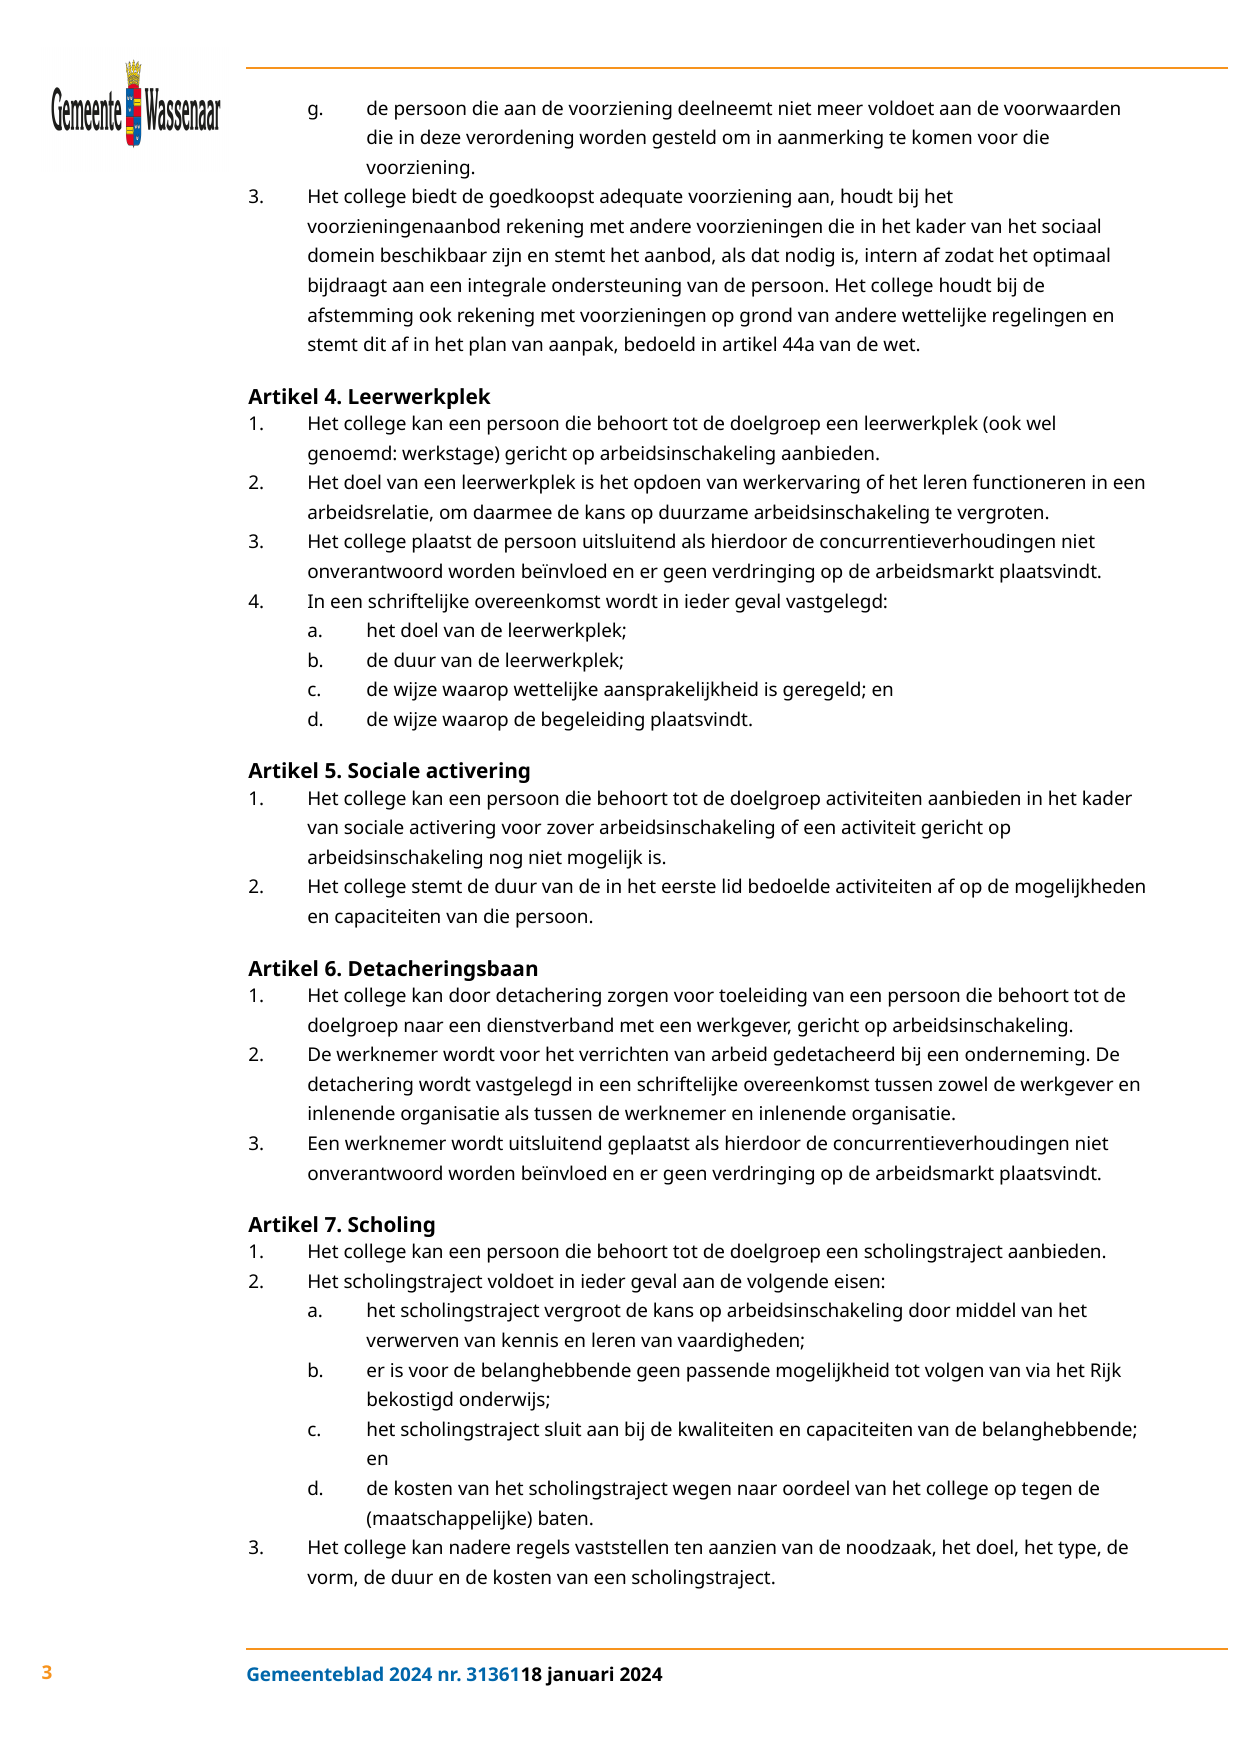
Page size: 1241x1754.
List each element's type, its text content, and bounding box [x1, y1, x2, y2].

list Het college plaatst de persoon uitsluitend als hierdoor de concurrentieverhoudingen niet onverantwoord worden beïnvloed en er geen verdringing op de arbeidsmarkt plaatsvindt. [248, 529, 1152, 584]
list Het college biedt de goedkoopst adequate voorziening aan, houdt bij het voorzieningenaanbod rekening met andere voorzieningen die in het kader van het sociaal domein beschikbaar zijn en stemt het aanbod, als dat nodig is, intern af zodat het optimaal bijdraagt aan een integrale ondersteuning van de persoon. Het college houdt bij de afstemming ook rekening met voorzieningen op grond van andere wettelijke regelingen en stemt dit af in het plan van aanpak, bedoeld in artikel 44a van de wet. [248, 183, 1152, 357]
list Het scholingstraject voldoet in ieder geval aan de volgende eisen: [248, 1268, 1152, 1294]
list het doel van de leerwerkplek; [307, 617, 1152, 643]
list er is voor de belanghebbende geen passende mogelijkheid tot volgen van via het Rijk bekostigd onderwijs; [307, 1357, 1152, 1412]
list Een werknemer wordt uitsluitend geplaatst als hierdoor de concurrentieverhoudingen niet onverantwoord worden beïnvloed en er geen verdringing op de arbeidsmarkt plaatsvindt. [248, 1130, 1152, 1185]
list Het college kan door detachering zorgen voor toeleiding van een persoon die behoort tot de doelgroep naar een dienstverband met een werkgever, gericht op arbeidsinschakeling. [248, 982, 1152, 1037]
list Het college kan een persoon die behoort tot de doelgroep een scholingstraject aanbieden. [248, 1238, 1152, 1264]
picture [41, 47, 231, 172]
text Artikel 7. Scholing [248, 1210, 1152, 1238]
list De werknemer wordt voor het verrichten van arbeid gedetacheerd bij een onderneming. De detachering wordt vastgelegd in een schriftelijke overeenkomst tussen zowel de werkgever en inlenende organisatie als tussen de werknemer en inlenende organisatie. [248, 1041, 1152, 1126]
text Artikel 4. Leerwerkplek [248, 382, 1152, 410]
list het scholingstraject sluit aan bij de kwaliteiten en capaciteiten van de belanghebbende; en [307, 1416, 1152, 1471]
list Het college kan een persoon die behoort tot de doelgroep een leerwerkplek (ook wel genoemd: werkstage) gericht op arbeidsinschakeling aanbieden. [248, 410, 1152, 466]
list In een schriftelijke overeenkomst wordt in ieder geval vastgelegd: [248, 588, 1152, 613]
list de wijze waarop de begeleiding plaatsvindt. [307, 706, 1152, 732]
list de kosten van het scholingstraject wegen naar oordeel van het college op tegen de (maatschappelijke) baten. [307, 1475, 1152, 1531]
list Het college stemt de duur van de in het eerste lid bedoelde activiteiten af op de mogelijkheden en capaciteiten van die persoon. [248, 874, 1152, 929]
list Het doel van een leerwerkplek is het opdoen van werkervaring of het leren functioneren in een arbeidsrelatie, om daarmee de kans op duurzame arbeidsinschakeling te vergroten. [248, 469, 1152, 525]
list het scholingstraject vergroot de kans op arbeidsinschakeling door middel van het verwerven van kennis en leren van vaardigheden; [307, 1298, 1152, 1353]
list Het college kan nadere regels vaststellen ten aanzien van de noodzaak, het doel, het type, de vorm, de duur en de kosten van een scholingstraject. [248, 1534, 1152, 1590]
list de wijze waarop wettelijke aansprakelijkheid is geregeld; en [307, 677, 1152, 702]
list Het college kan een persoon die behoort tot de doelgroep activiteiten aanbieden in het kader van sociale activering voor zover arbeidsinschakeling of een activiteit gericht op arbeidsinschakeling nog niet mogelijk is. [248, 785, 1152, 870]
list de duur van de leerwerkplek; [307, 647, 1152, 673]
list de persoon die aan de voorziening deelneemt niet meer voldoet aan de voorwaarden die in deze verordening worden gesteld om in aanmerking te komen voor die voorziening. [307, 95, 1152, 180]
text Artikel 6. Detacheringsbaan [248, 954, 1152, 982]
text Artikel 5. Sociale activering [248, 757, 1152, 785]
